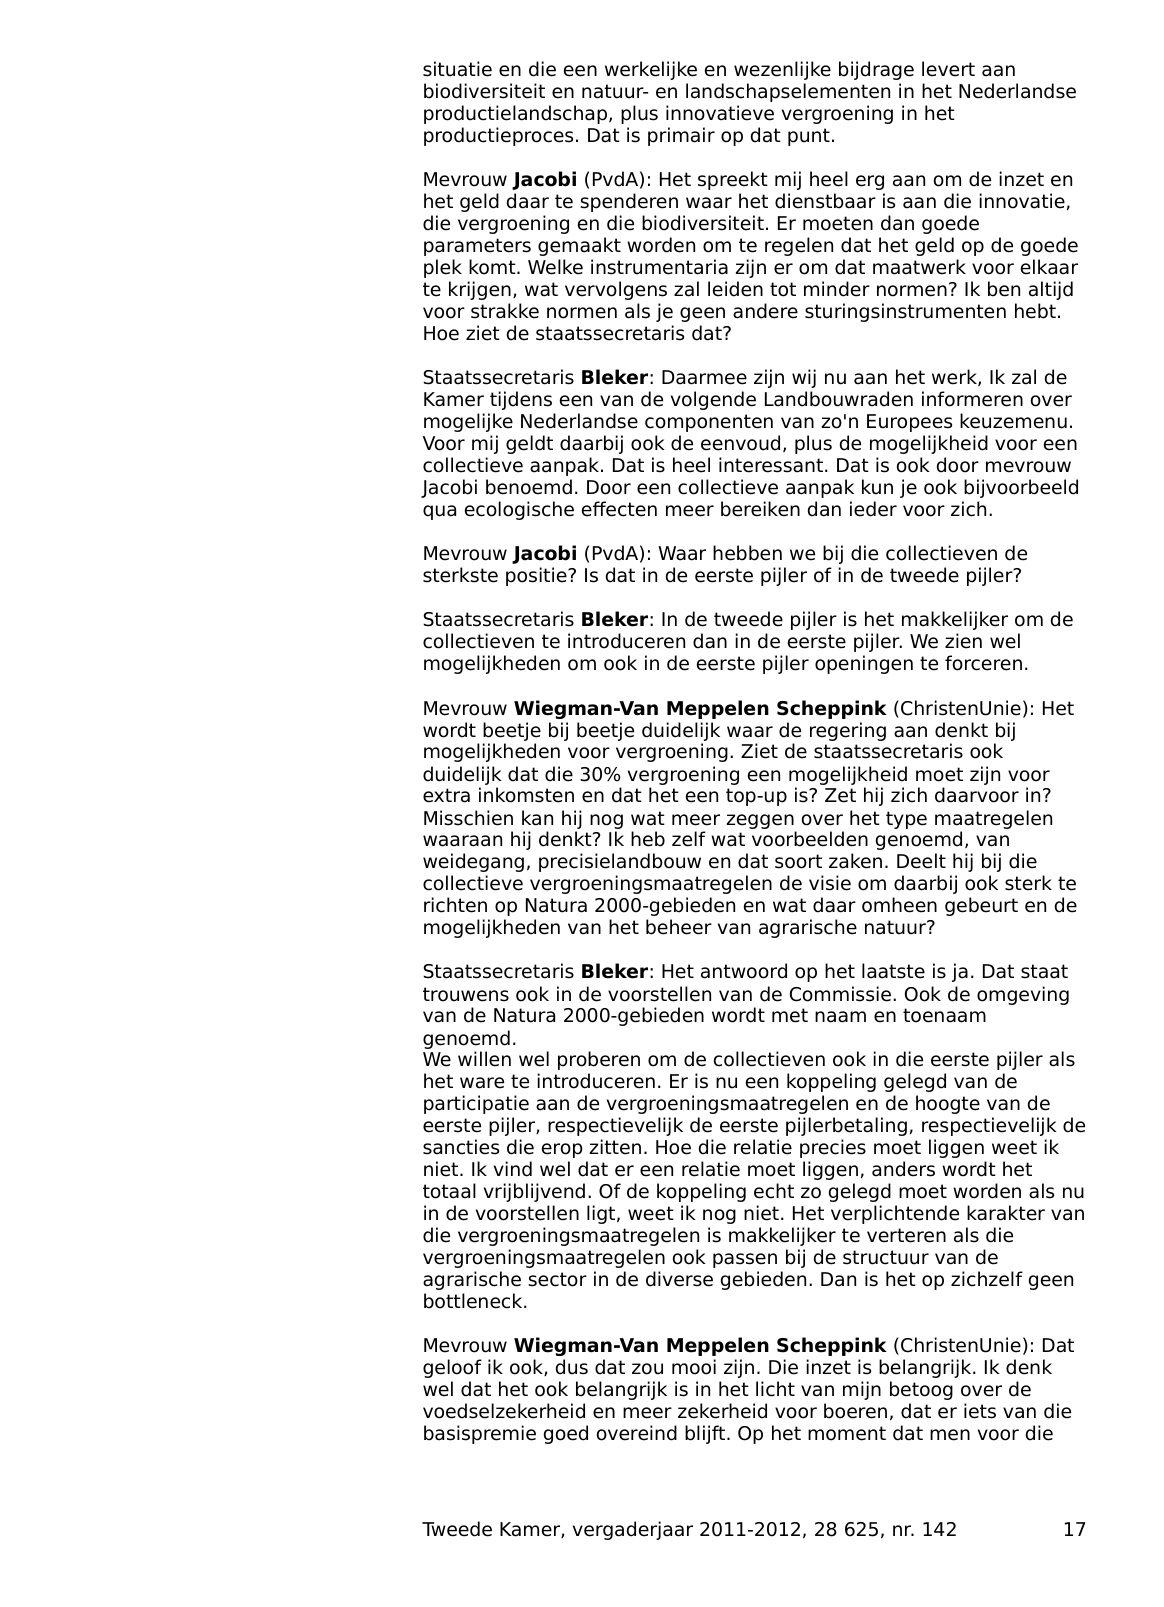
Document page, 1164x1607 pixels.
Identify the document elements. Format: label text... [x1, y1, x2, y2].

text Mevrouw Wiegman-Van Meppelen Scheppink (ChristenUnie): Het wordt beetje bij beetje duidelijk waar de regering aan denkt bij mogelijkheden voor vergroening. Ziet de staatssecretaris ook duidelijk dat die 30% vergroening een mogelijkheid moet zijn voor extra inkomsten en dat het een top-up is? Zet hij zich daarvoor in? [422, 697, 1087, 807]
text Staatssecretaris Bleker: In de tweede pijler is het makkelijker om de collectieven te introduceren dan in de eerste pijler. We zien wel mogelijkheden om ook in de eerste pijler openingen te forceren. [422, 609, 1087, 675]
text Misschien kan hij nog wat meer zeggen over het type maatregelen waaraan hij denkt? Ik heb zelf wat voorbeelden genoemd, van weidegang, precisielandbouw en dat soort zaken. Deelt hij bij die collectieve vergroeningsmaatregelen de visie om daarbij ook sterk te richten op Natura 2000-gebieden en wat daar omheen gebeurt en de mogelijkheden van het beheer van agrarische natuur? [422, 807, 1087, 939]
text Staatssecretaris Bleker: Daarmee zijn wij nu aan het werk, Ik zal de Kamer tijdens een van de volgende Landbouwraden informeren over mogelijke Nederlandse componenten van zo'n Europees keuzemenu. Voor mij geldt daarbij ook de eenvoud, plus de mogelijkheid voor een collectieve aanpak. Dat is heel interessant. Dat is ook door mevrouw Jacobi benoemd. Door een collectieve aanpak kun je ook bijvoorbeeld qua ecologische effecten meer bereiken dan ieder voor zich. [422, 367, 1087, 521]
text Staatssecretaris Bleker: Het antwoord op het laatste is ja. Dat staat trouwens ook in de voorstellen van de Commissie. Ook de omgeving van de Natura 2000-gebieden wordt met naam en toenaam genoemd. [422, 961, 1087, 1049]
text We willen wel proberen om de collectieven ook in die eerste pijler als het ware te introduceren. Er is nu een koppeling gelegd van de participatie aan de vergroeningsmaatregelen en de hoogte van de eerste pijler, respectievelijk de eerste pijlerbetaling, respectievelijk de sancties die erop zitten. Hoe die relatie precies moet liggen weet ik niet. Ik vind wel dat er een relatie moet liggen, anders wordt het totaal vrijblijvend. Of de koppeling echt zo gelegd moet worden als nu in de voorstellen ligt, weet ik nog niet. Het verplichtende karakter van die vergroeningsmaatregelen is makkelijker te verteren als die vergroeningsmaatregelen ook passen bij de structuur van de agrarische sector in de diverse gebieden. Dan is het op zichzelf geen bottleneck. [422, 1049, 1087, 1313]
text situatie en die een werkelijke en wezenlijke bijdrage levert aan biodiversiteit en natuur- en landschapselementen in het Nederlandse productielandschap, plus innovatieve vergroening in het productieproces. Dat is primair op dat punt. [422, 59, 1087, 147]
text Mevrouw Jacobi (PvdA): Waar hebben we bij die collectieven de sterkste positie? Is dat in de eerste pijler of in de tweede pijler? [422, 543, 1087, 587]
text Mevrouw Wiegman-Van Meppelen Scheppink (ChristenUnie): Dat geloof ik ook, dus dat zou mooi zijn. Die inzet is belangrijk. Ik denk wel dat het ook belangrijk is in het licht van mijn betoog over de voedselzekerheid en meer zekerheid voor boeren, dat er iets van die basispremie goed overeind blijft. Op het moment dat men voor die [422, 1335, 1087, 1445]
text Mevrouw Jacobi (PvdA): Het spreekt mij heel erg aan om de inzet en het geld daar te spenderen waar het dienstbaar is aan die innovatie, die vergroening en die biodiversiteit. Er moeten dan goede parameters gemaakt worden om te regelen dat het geld op de goede plek komt. Welke instrumentaria zijn er om dat maatwerk voor elkaar te krijgen, wat vervolgens zal leiden tot minder normen? Ik ben altijd voor strakke normen als je geen andere sturingsinstrumenten hebt. Hoe ziet de staatssecretaris dat? [422, 169, 1087, 345]
